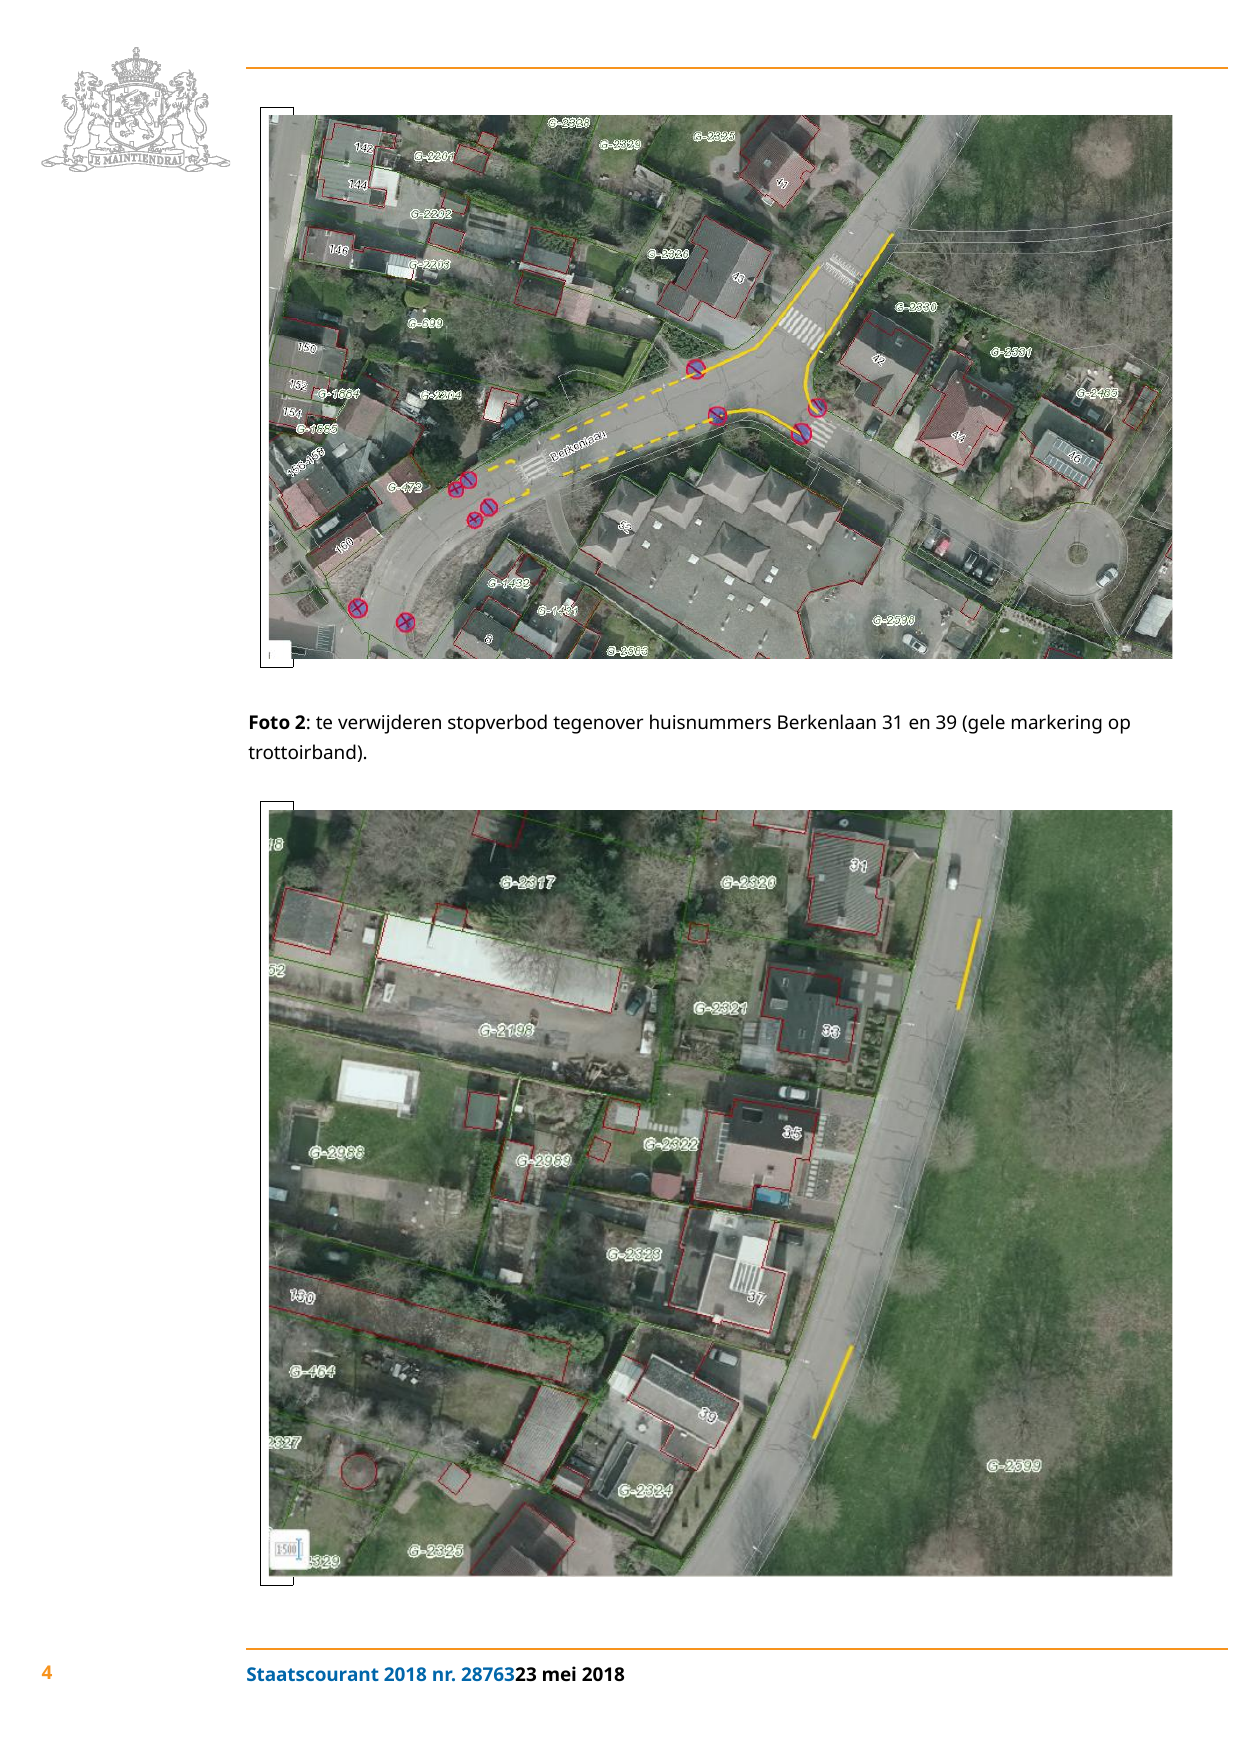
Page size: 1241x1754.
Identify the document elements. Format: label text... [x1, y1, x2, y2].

picture [268, 810, 1173, 1577]
picture [268, 115, 1173, 659]
picture [41, 47, 231, 172]
text Foto 2: te verwijderen stopverbod tegenover huisnummers Berkenlaan 31 en 39 (gele markering op trottoirband). [248, 709, 1152, 764]
